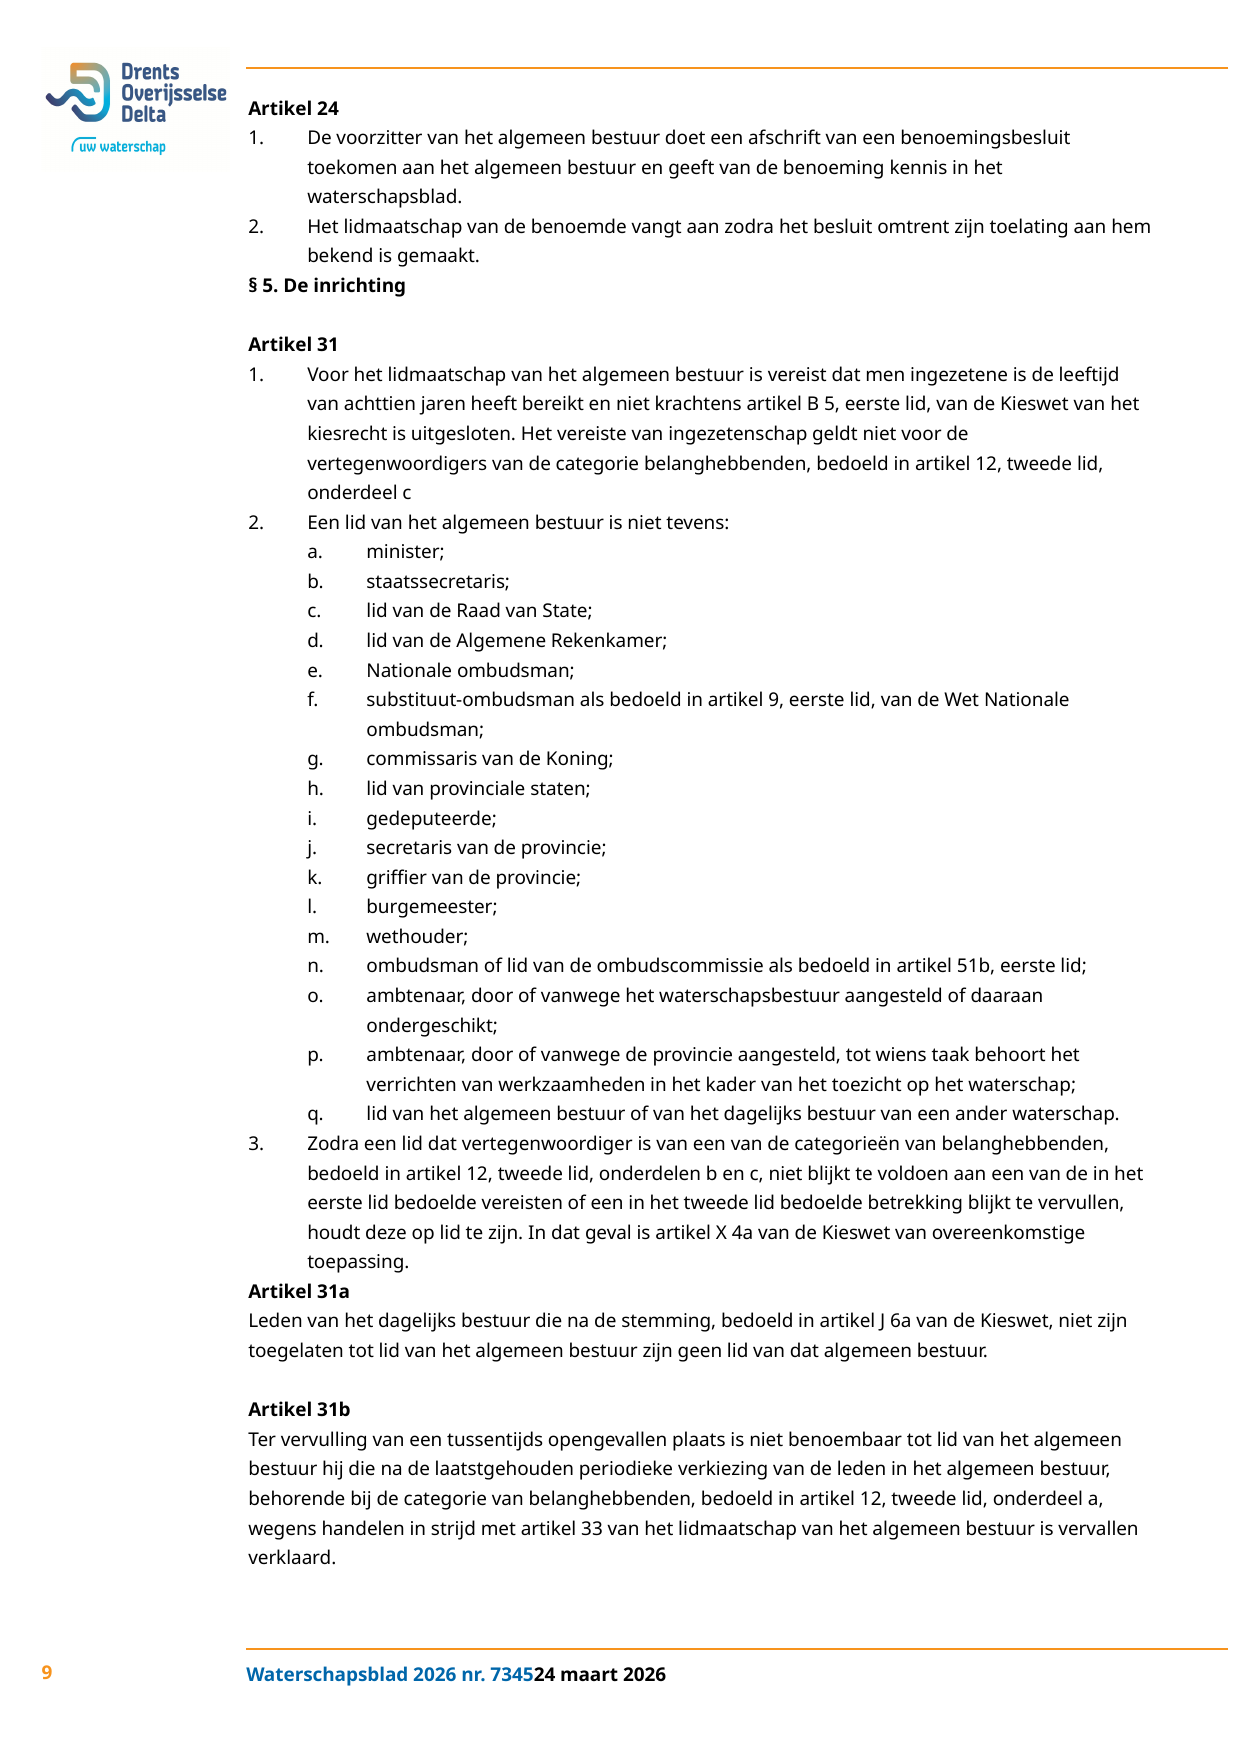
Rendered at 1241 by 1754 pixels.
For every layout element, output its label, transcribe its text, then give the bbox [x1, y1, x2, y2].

text Artikel 31a [248, 1278, 1152, 1304]
list staatssecretaris; [307, 568, 1152, 594]
list Nationale ombudsman; [307, 657, 1152, 683]
list substituut-ombudsman als bedoeld in artikel 9, eerste lid, van de Wet Nationale ombudsman; [307, 686, 1152, 742]
list griffier van de provincie; [307, 864, 1152, 890]
text Ter vervulling van een tussentijds opengevallen plaats is niet benoembaar tot lid van het algemeen bestuur hij die na de laatstgehouden periodieke verkiezing van de leden in het algemeen bestuur, behorende bij de categorie van belanghebbenden, bedoeld in artikel 12, tweede lid, onderdeel a, wegens handelen in strijd met artikel 33 van het lidmaatschap van het algemeen bestuur is vervallen verklaard. [248, 1426, 1152, 1570]
list Voor het lidmaatschap van het algemeen bestuur is vereist dat men ingezetene is de leeftijd van achttien jaren heeft bereikt en niet krachtens artikel B 5, eerste lid, van de Kieswet van het kiesrecht is uitgesloten. Het vereiste van ingezetenschap geldt niet voor de vertegenwoordigers van de categorie belanghebbenden, bedoeld in artikel 12, tweede lid, onderdeel c [248, 361, 1152, 505]
list Zodra een lid dat vertegenwoordiger is van een van de categorieën van belanghebbenden, bedoeld in artikel 12, tweede lid, onderdelen b en c, niet blijkt te voldoen aan een van de in het eerste lid bedoelde vereisten of een in het tweede lid bedoelde betrekking blijkt te vervullen, houdt deze op lid te zijn. In dat geval is artikel X 4a van de Kieswet van overeenkomstige toepassing. [248, 1130, 1152, 1274]
list gedeputeerde; [307, 805, 1152, 831]
text Artikel 31 [248, 331, 1152, 357]
list lid van provinciale staten; [307, 775, 1152, 801]
list ambtenaar, door of vanwege het waterschapsbestuur aangesteld of daaraan ondergeschikt; [307, 982, 1152, 1038]
list lid van de Raad van State; [307, 598, 1152, 623]
list lid van de Algemene Rekenkamer; [307, 627, 1152, 653]
text Artikel 24 [248, 95, 1152, 121]
list commissaris van de Koning; [307, 746, 1152, 771]
list burgemeester; [307, 893, 1152, 919]
list secretaris van de provincie; [307, 834, 1152, 860]
list minister; [307, 538, 1152, 564]
list De voorzitter van het algemeen bestuur doet een afschrift van een benoemingsbesluit toekomen aan het algemeen bestuur en geeft van de benoeming kennis in het waterschapsblad. [248, 124, 1152, 209]
text Artikel 31b [248, 1396, 1152, 1422]
list lid van het algemeen bestuur of van het dagelijks bestuur van een ander waterschap. [307, 1101, 1152, 1126]
list ambtenaar, door of vanwege de provincie aangesteld, tot wiens taak behoort het verrichten van werkzaamheden in het kader van het toezicht op het waterschap; [307, 1041, 1152, 1097]
list ombudsman of lid van de ombudscommissie als bedoeld in artikel 51b, eerste lid; [307, 953, 1152, 978]
list Een lid van het algemeen bestuur is niet tevens: [248, 509, 1152, 535]
list Het lidmaatschap van de benoemde vangt aan zodra het besluit omtrent zijn toelating aan hem bekend is gemaakt. [248, 213, 1152, 268]
text § 5. De inrichting [248, 272, 1152, 298]
list wethouder; [307, 923, 1152, 949]
picture [41, 47, 231, 172]
text Leden van het dagelijks bestuur die na de stemming, bedoeld in artikel J 6a van de Kieswet, niet zijn toegelaten tot lid van het algemeen bestuur zijn geen lid van dat algemeen bestuur. [248, 1308, 1152, 1363]
